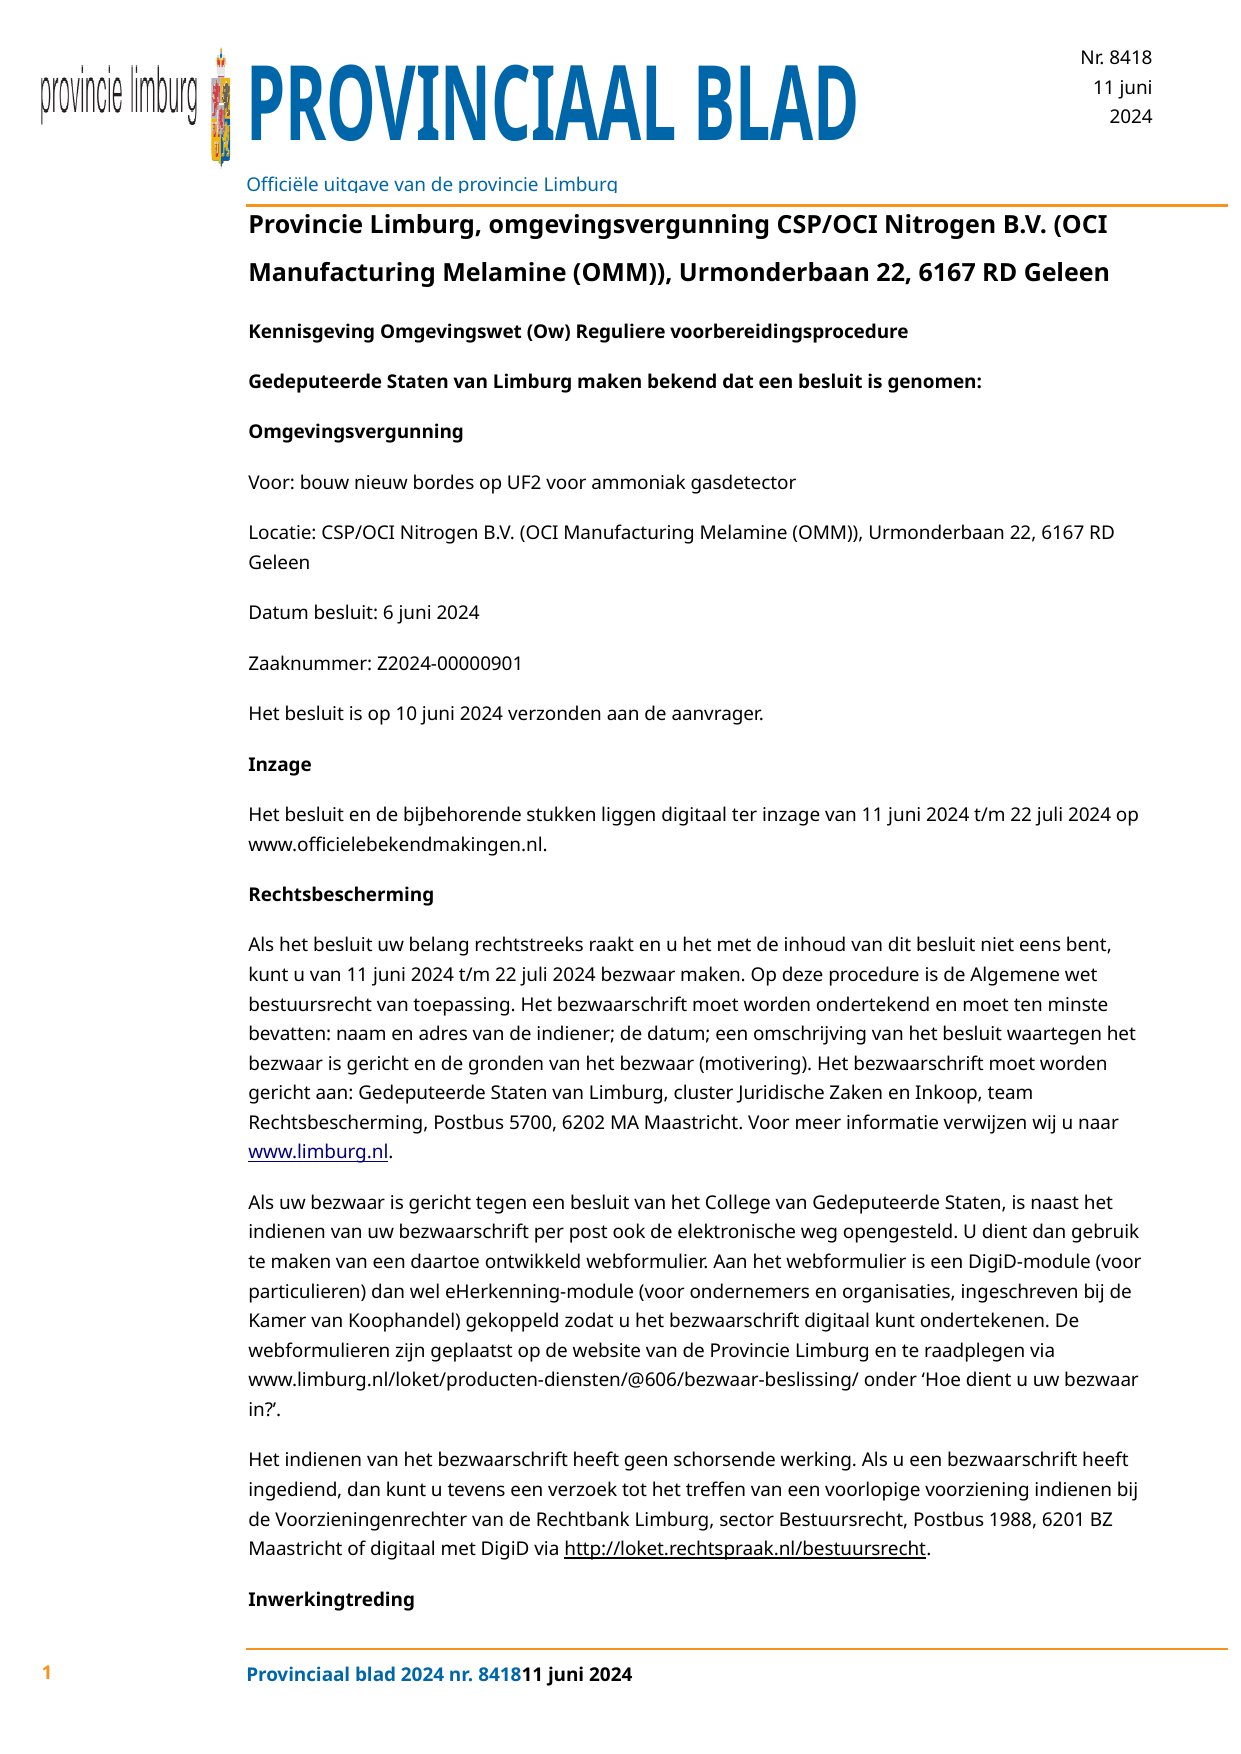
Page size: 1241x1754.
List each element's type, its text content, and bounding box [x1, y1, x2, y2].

text Datum besluit: 6 juni 2024 [248, 599, 1152, 625]
text Rechtsbescherming [248, 881, 1152, 907]
picture [41, 47, 231, 172]
text Als uw bezwaar is gericht tegen een besluit van het College van Gedeputeerde Staten, is naast het indienen van uw bezwaarschrift per post ook de elektronische weg opengesteld. U dient dan gebruik te maken van een daartoe ontwikkeld webformulier. Aan het webformulier is een DigiD-module (voor particulieren) dan wel eHerkenning-module (voor ondernemers en organisaties, ingeschreven bij de Kamer van Koophandel) gekoppeld zodat u het bezwaarschrift digitaal kunt ondertekenen. De webformulieren zijn geplaatst op de website van de Provincie Limburg en te raadplegen via www.limburg.nl/loket/producten-diensten/@606/bezwaar-beslissing/ onder ‘Hoe dient u uw bezwaar in?’. [248, 1189, 1152, 1422]
text Zaaknummer: Z2024-00000901 [248, 650, 1152, 676]
text Het besluit en de bijbehorende stukken liggen digitaal ter inzage van 11 juni 2024 t/m 22 juli 2024 op www.officielebekendmakingen.nl. [248, 801, 1152, 857]
text Locatie: CSP/OCI Nitrogen B.V. (OCI Manufacturing Melamine (OMM)), Urmonderbaan 22, 6167 RD Geleen [248, 519, 1152, 575]
text Het besluit is op 10 juni 2024 verzonden aan de aanvrager. [248, 700, 1152, 726]
text Gedeputeerde Staten van Limburg maken bekend dat een besluit is genomen: [248, 368, 1152, 394]
text Inwerkingtreding [248, 1586, 1152, 1612]
text Omgevingsvergunning [248, 419, 1152, 444]
text Het indienen van het bezwaarschrift heeft geen schorsende werking. Als u een bezwaarschrift heeft ingediend, dan kunt u tevens een verzoek tot het treffen van een voorlopige voorziening indienen bij de Voorzieningenrechter van de Rechtbank Limburg, sector Bestuursrecht, Postbus 1988, 6201 BZ Maastricht of digitaal met DigiD via http://loket.rechtspraak.nl/bestuursrecht. [248, 1447, 1152, 1561]
text Inzage [248, 751, 1152, 777]
text Voor: bouw nieuw bordes op UF2 voor ammoniak gasdetector [248, 469, 1152, 495]
text Als het besluit uw belang rechtstreeks raakt en u het met de inhoud van dit besluit niet eens bent, kunt u van 11 juni 2024 t/m 22 juli 2024 bezwaar maken. Op deze procedure is de Algemene wet bestuursrecht van toepassing. Het bezwaarschrift moet worden ondertekend en moet ten minste bevatten: naam en adres van de indiener; de datum; een omschrijving van het besluit waartegen het bezwaar is gericht en de gronden van het bezwaar (motivering). Het bezwaarschrift moet worden gericht aan: Gedeputeerde Staten van Limburg, cluster Juridische Zaken en Inkoop, team Rechtsbescherming, Postbus 5700, 6202 MA Maastricht. Voor meer informatie verwijzen wij u naar www.limburg.nl. [248, 932, 1152, 1164]
text Kennisgeving Omgevingswet (Ow) Reguliere voorbereidingsprocedure [248, 318, 1152, 344]
text Provincie Limburg, omgevingsvergunning CSP/OCI Nitrogen B.V. (OCI Manufacturing Melamine (OMM)), Urmonderbaan 22, 6167 RD Geleen [248, 207, 1152, 288]
